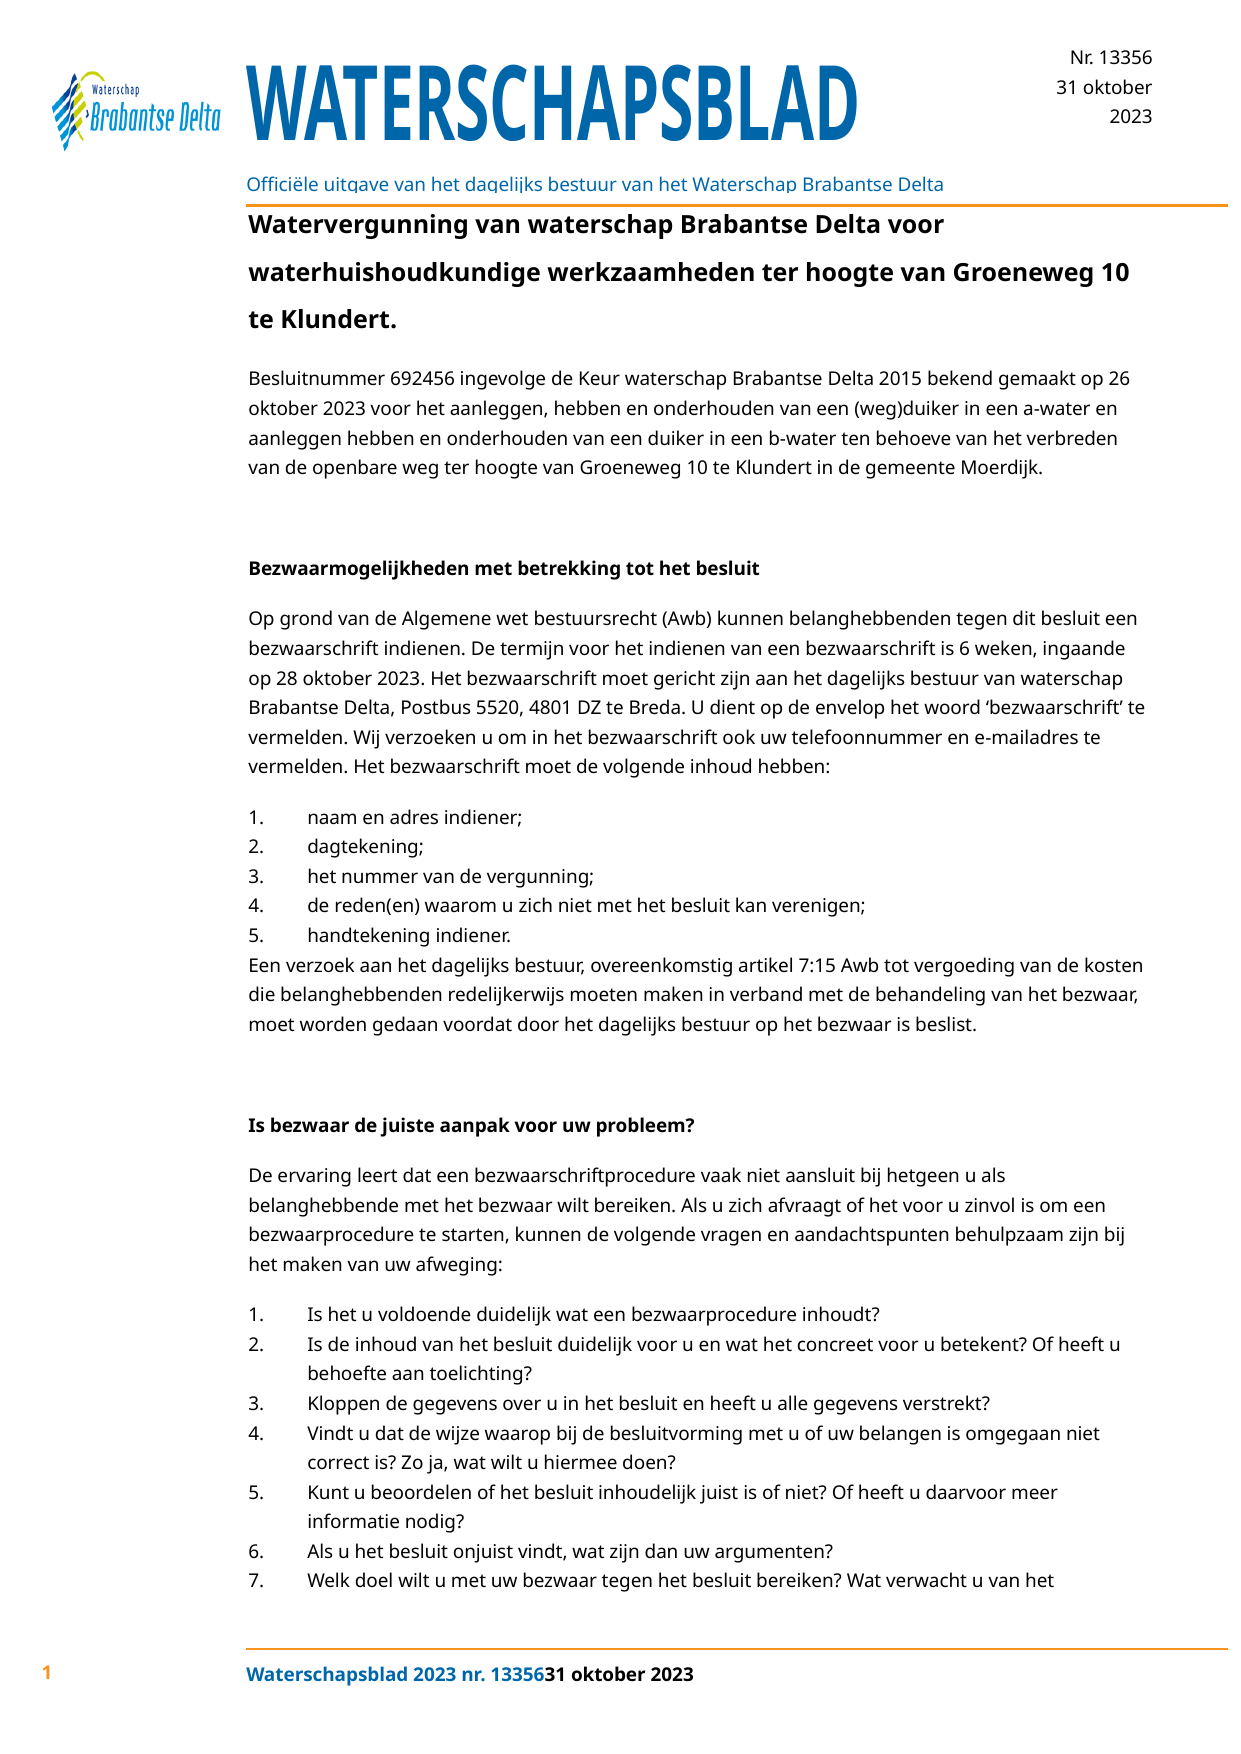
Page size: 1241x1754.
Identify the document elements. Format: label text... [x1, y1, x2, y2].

list Als u het besluit onjuist vindt, wat zijn dan uw argumenten? [248, 1538, 1152, 1564]
picture [41, 47, 231, 172]
list Kunt u beoordelen of het besluit inhoudelijk juist is of niet? Of heeft u daarvoor meer informatie nodig? [248, 1479, 1152, 1534]
list het nummer van de vergunning; [248, 863, 1152, 889]
text Besluitnummer 692456 ingevolge de Keur waterschap Brabantse Delta 2015 bekend gemaakt op 26 oktober 2023 voor het aanleggen, hebben en onderhouden van een (weg)duiker in een a-water en aanleggen hebben en onderhouden van een duiker in een b-water ten behoeve van het verbreden van de openbare weg ter hoogte van Groeneweg 10 te Klundert in de gemeente Moerdijk. [248, 366, 1152, 480]
list Welk doel wilt u met uw bezwaar tegen het besluit bereiken? Wat verwacht u van het [248, 1568, 1152, 1593]
list Is het u voldoende duidelijk wat een bezwaarprocedure inhoudt? [248, 1301, 1152, 1327]
text Bezwaarmogelijkheden met betrekking tot het besluit [248, 555, 1152, 581]
list Vindt u dat de wijze waarop bij de besluitvorming met u of uw belangen is omgegaan niet correct is? Zo ja, wat wilt u hiermee doen? [248, 1420, 1152, 1475]
list Is de inhoud van het besluit duidelijk voor u en wat het concreet voor u betekent? Of heeft u behoefte aan toelichting? [248, 1331, 1152, 1386]
text Op grond van de Algemene wet bestuursrecht (Awb) kunnen belanghebbenden tegen dit besluit een bezwaarschrift indienen. De termijn voor het indienen van een bezwaarschrift is 6 weken, ingaande op 28 oktober 2023. Het bezwaarschrift moet gericht zijn aan het dagelijks bestuur van waterschap Brabantse Delta, Postbus 5520, 4801 DZ te Breda. U dient op de envelop het woord ‘bezwaarschrift’ te vermelden. Wij verzoeken u om in het bezwaarschrift ook uw telefoonnummer en e‑mailadres te vermelden. Het bezwaarschrift moet de volgende inhoud hebben: [248, 606, 1152, 779]
text De ervaring leert dat een bezwaarschriftprocedure vaak niet aansluit bij hetgeen u als belanghebbende met het bezwaar wilt bereiken. Als u zich afvraagt of het voor u zinvol is om een bezwaarprocedure te starten, kunnen de volgende vragen en aandachtspunten behulpzaam zijn bij het maken van uw afweging: [248, 1162, 1152, 1277]
text Is bezwaar de juiste aanpak voor uw probleem? [248, 1112, 1152, 1137]
list handtekening indiener. [248, 922, 1152, 948]
text Watervergunning van waterschap Brabantse Delta voor waterhuishoudkundige werkzaamheden ter hoogte van Groeneweg 10 te Klundert. [248, 207, 1152, 336]
list de reden(en) waarom u zich niet met het besluit kan verenigen; [248, 893, 1152, 918]
text Een verzoek aan het dagelijks bestuur, overeenkomstig artikel 7:15 Awb tot vergoeding van de kosten die belanghebbenden redelijkerwijs moeten maken in verband met de behandeling van het bezwaar, moet worden gedaan voordat door het dagelijks bestuur op het bezwaar is beslist. [248, 952, 1152, 1037]
list Kloppen de gegevens over u in het besluit en heeft u alle gegevens verstrekt? [248, 1390, 1152, 1416]
list dagtekening; [248, 833, 1152, 859]
list naam en adres indiener; [248, 804, 1152, 829]
